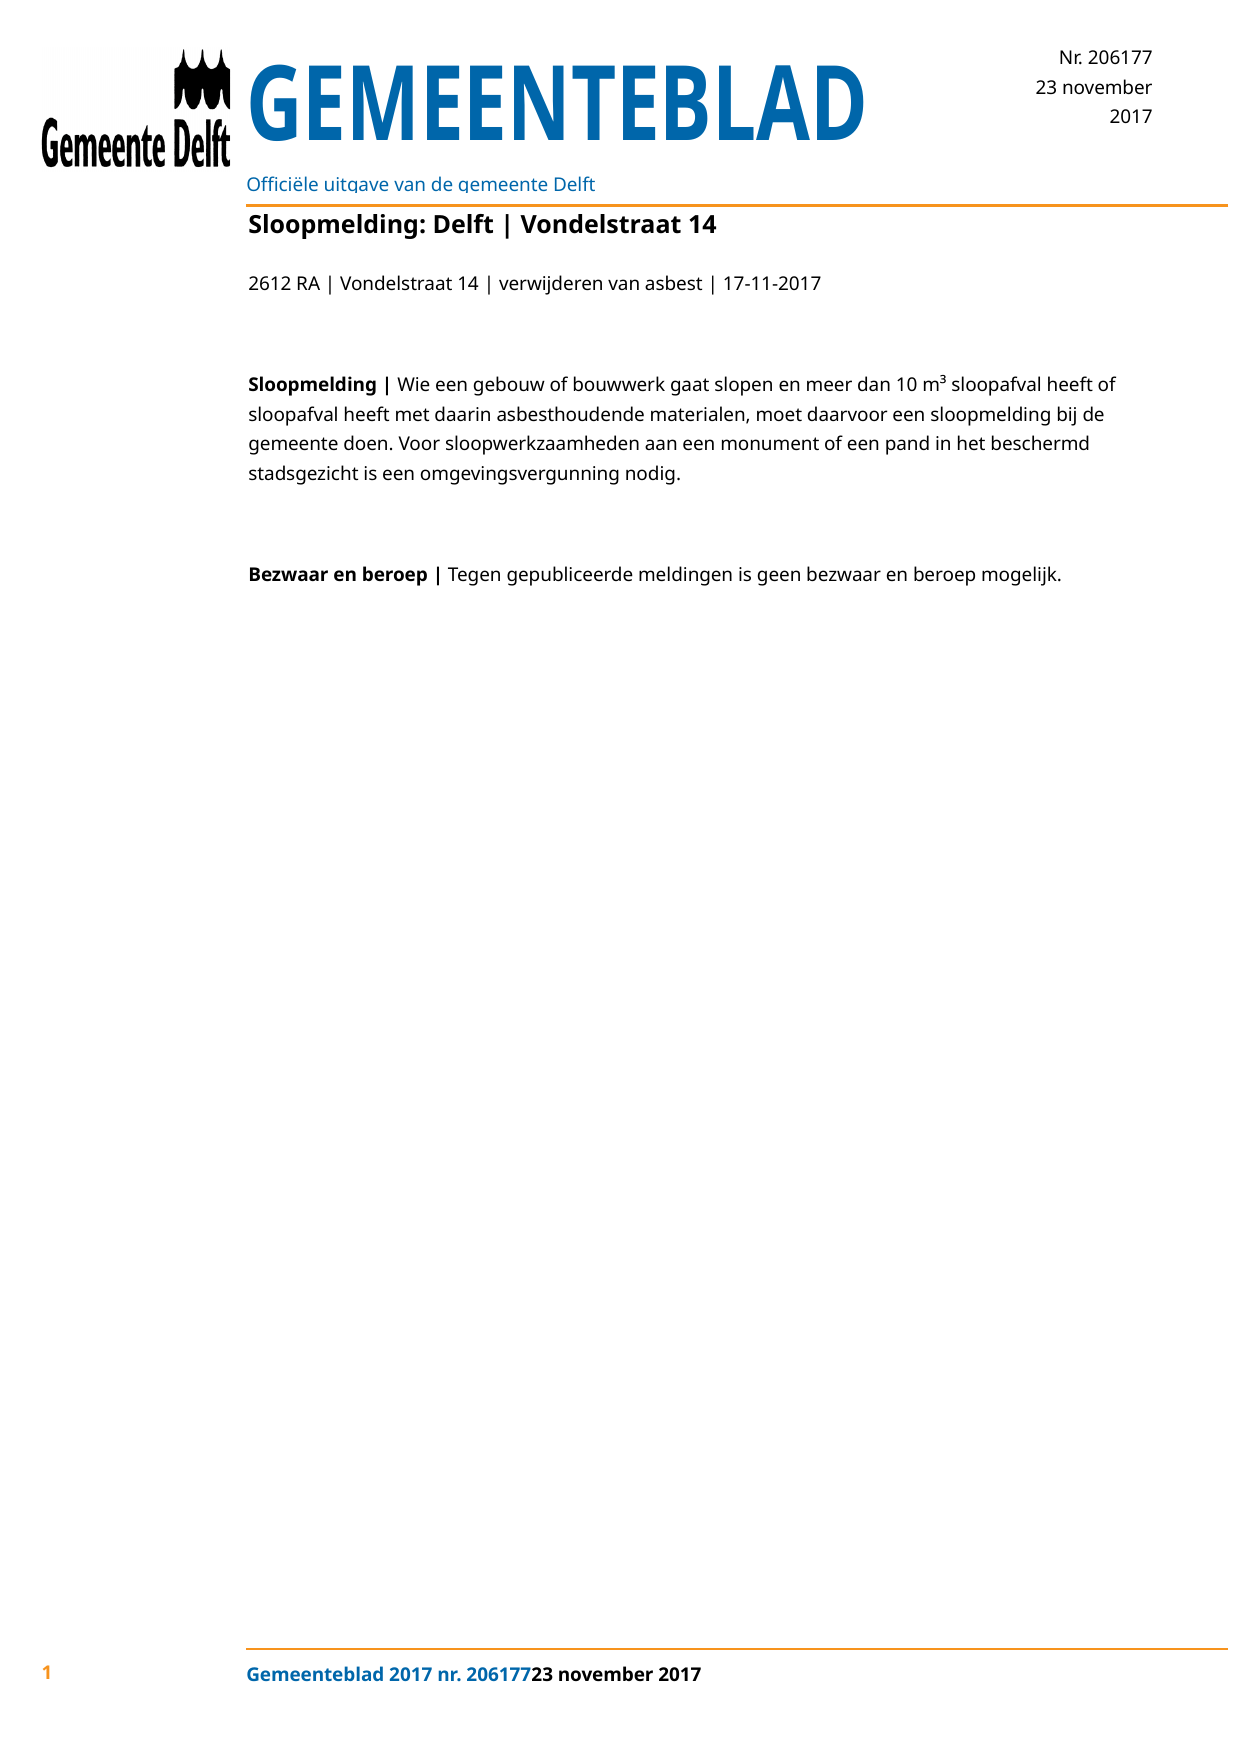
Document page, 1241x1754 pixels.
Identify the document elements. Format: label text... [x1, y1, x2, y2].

picture [41, 47, 231, 172]
text Sloopmelding | Wie een gebouw of bouwwerk gaat slopen en meer dan 10 m³ sloopafval heeft of sloopafval heeft met daarin asbesthoudende materialen, moet daarvoor een sloopmelding bij de gemeente doen. Voor sloopwerkzaamheden aan een monument of een pand in het beschermd stadsgezicht is een omgevingsvergunning nodig. [248, 371, 1152, 486]
text Sloopmelding: Delft | Vondelstraat 14 [248, 207, 1152, 241]
text Bezwaar en beroep | Tegen gepubliceerde meldingen is geen bezwaar en beroep mogelijk. [248, 561, 1152, 586]
text 2612 RA | Vondelstraat 14 | verwijderen van asbest | 17-11-2017 [248, 270, 1152, 296]
